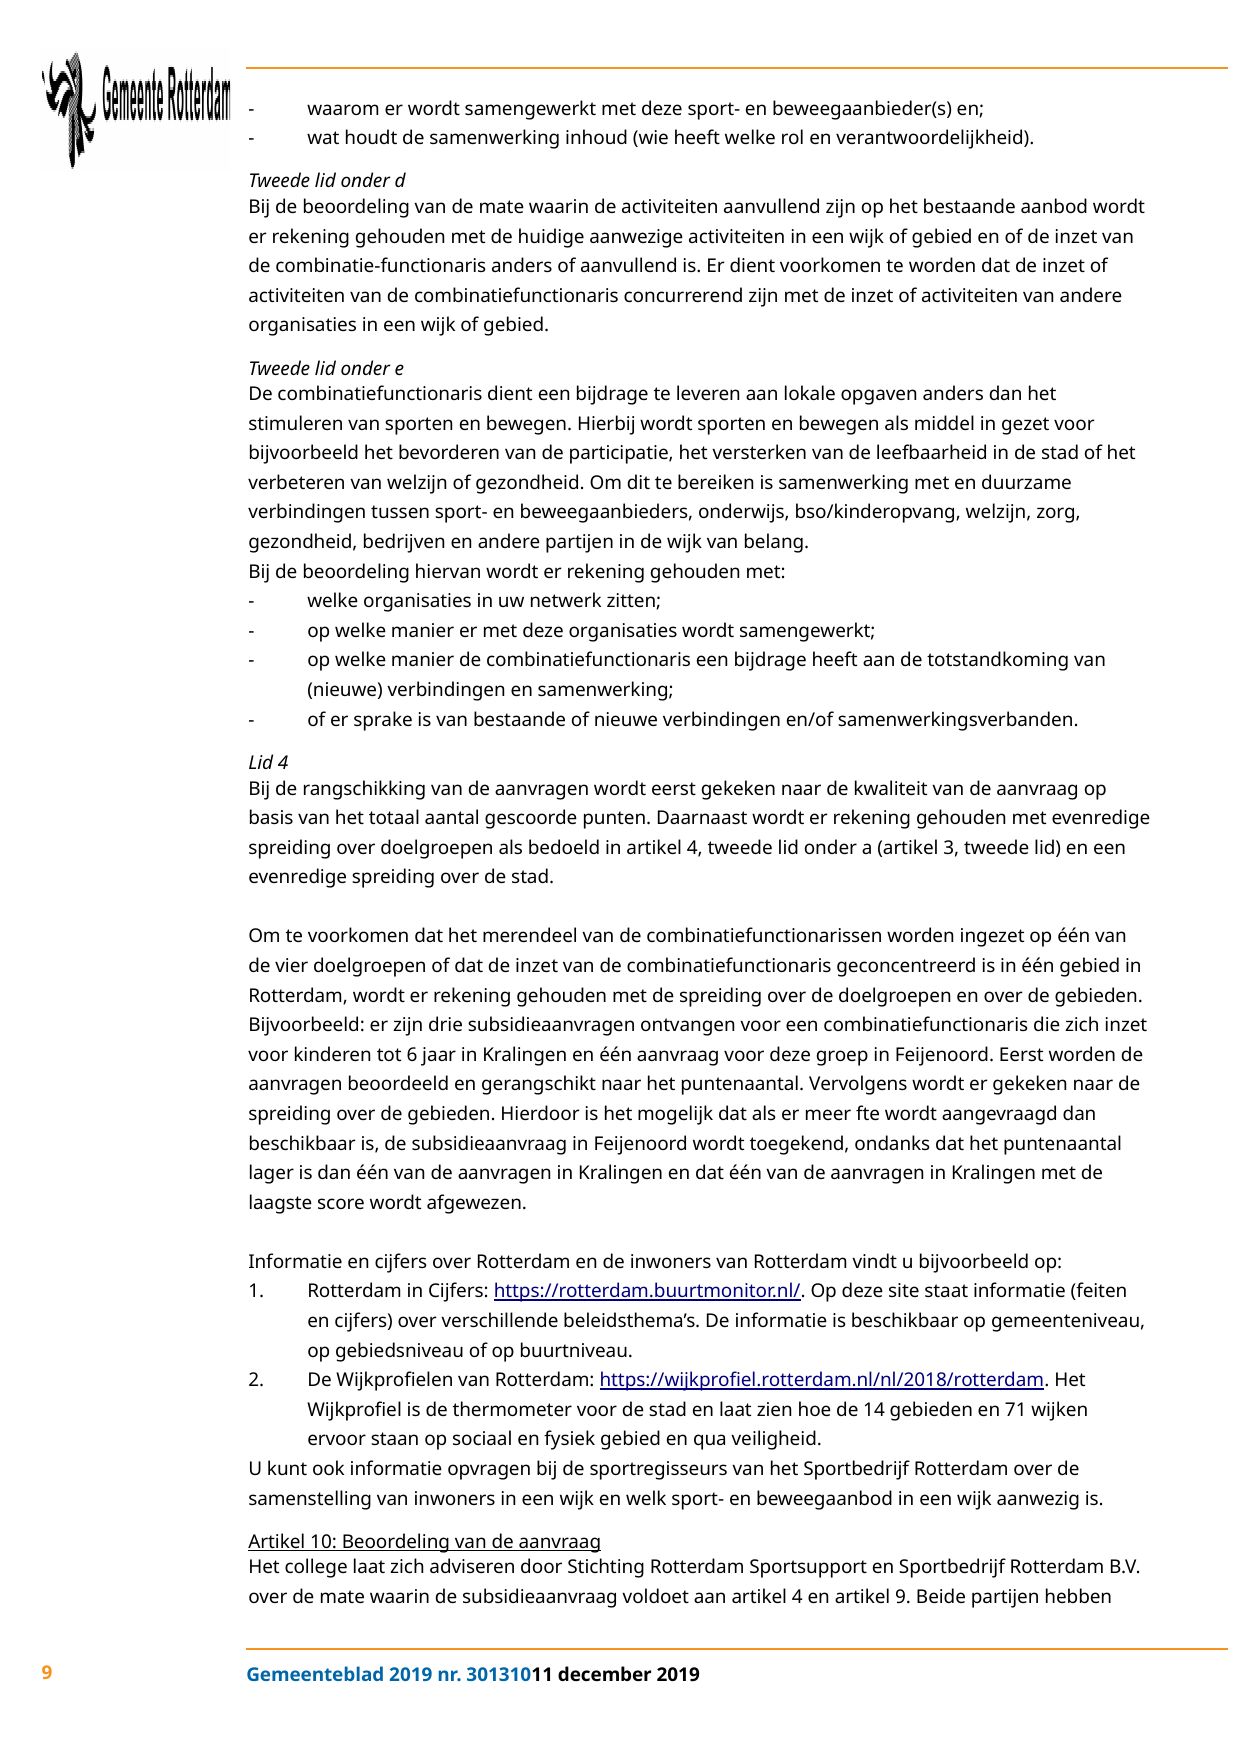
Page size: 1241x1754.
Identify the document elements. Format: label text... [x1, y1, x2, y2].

list De Wijkprofielen van Rotterdam: https://wijkprofiel.rotterdam.nl/nl/2018/rotterdam. Het Wijkprofiel is de thermometer voor de stad en laat zien hoe de 14 gebieden en 71 wijken ervoor staan op sociaal en fysiek gebied en qua veiligheid. [248, 1366, 1152, 1451]
text Bij de beoordeling hiervan wordt er rekening gehouden met: [248, 558, 1152, 584]
text U kunt ook informatie opvragen bij de sportregisseurs van het Sportbedrijf Rotterdam over de samenstelling van inwoners in een wijk en welk sport- en beweegaanbod in een wijk aanwezig is. [248, 1455, 1152, 1510]
list op welke manier de combinatiefunctionaris een bijdrage heeft aan de totstandkoming van (nieuwe) verbindingen en samenwerking; [248, 647, 1152, 702]
text Het college laat zich adviseren door Stichting Rotterdam Sportsupport en Sportbedrijf Rotterdam B.V. over de mate waarin de subsidieaanvraag voldoet aan artikel 4 en artikel 9. Beide partijen hebben [248, 1553, 1152, 1609]
text Artikel 10: Beoordeling van de aanvraag [248, 1528, 1152, 1553]
text Tweede lid onder e [248, 355, 1152, 380]
picture [41, 47, 231, 172]
list of er sprake is van bestaande of nieuwe verbindingen en/of samenwerkingsverbanden. [248, 706, 1152, 732]
list waarom er wordt samengewerkt met deze sport- en beweegaanbieder(s) en; [248, 95, 1152, 121]
text Lid 4 [248, 749, 1152, 775]
text Informatie en cijfers over Rotterdam en de inwoners van Rotterdam vindt u bijvoorbeeld op: [248, 1248, 1152, 1274]
list Rotterdam in Cijfers: https://rotterdam.buurtmonitor.nl/. Op deze site staat informatie (feiten en cijfers) over verschillende beleidsthema’s. De informatie is beschikbaar op gemeenteniveau, op gebiedsniveau of op buurtniveau. [248, 1278, 1152, 1362]
text Bij de rangschikking van de aanvragen wordt eerst gekeken naar de kwaliteit van de aanvraag op basis van het totaal aantal gescoorde punten. Daarnaast wordt er rekening gehouden met evenredige spreiding over doelgroepen als bedoeld in artikel 4, tweede lid onder a (artikel 3, tweede lid) en een evenredige spreiding over de stad. [248, 775, 1152, 889]
text Om te voorkomen dat het merendeel van de combinatiefunctionarissen worden ingezet op één van de vier doelgroepen of dat de inzet van de combinatiefunctionaris geconcentreerd is in één gebied in Rotterdam, wordt er rekening gehouden met de spreiding over de doelgroepen en over de gebieden. Bijvoorbeeld: er zijn drie subsidieaanvragen ontvangen voor een combinatiefunctionaris die zich inzet voor kinderen tot 6 jaar in Kralingen en één aanvraag voor deze groep in Feijenoord. Eerst worden de aanvragen beoordeeld en gerangschikt naar het puntenaantal. Vervolgens wordt er gekeken naar de spreiding over de gebieden. Hierdoor is het mogelijk dat als er meer fte wordt aangevraagd dan beschikbaar is, de subsidieaanvraag in Feijenoord wordt toegekend, ondanks dat het puntenaantal lager is dan één van de aanvragen in Kralingen en dat één van de aanvragen in Kralingen met de laagste score wordt afgewezen. [248, 923, 1152, 1214]
list welke organisaties in uw netwerk zitten; [248, 587, 1152, 613]
text Bij de beoordeling van de mate waarin de activiteiten aanvullend zijn op het bestaande aanbod wordt er rekening gehouden met de huidige aanwezige activiteiten in een wijk of gebied en of de inzet van de combinatie-functionaris anders of aanvullend is. Er dient voorkomen te worden dat de inzet of activiteiten van de combinatiefunctionaris concurrerend zijn met de inzet of activiteiten van andere organisaties in een wijk of gebied. [248, 193, 1152, 337]
list wat houdt de samenwerking inhoud (wie heeft welke rol en verantwoordelijkheid). [248, 124, 1152, 150]
text De combinatiefunctionaris dient een bijdrage te leveren aan lokale opgaven anders dan het stimuleren van sporten en bewegen. Hierbij wordt sporten en bewegen als middel in gezet voor bijvoorbeeld het bevorderen van de participatie, het versterken van de leefbaarheid in de stad of het verbeteren van welzijn of gezondheid. Om dit te bereiken is samenwerking met en duurzame verbindingen tussen sport- en beweegaanbieders, onderwijs, bso/kinderopvang, welzijn, zorg, gezondheid, bedrijven en andere partijen in de wijk van belang. [248, 380, 1152, 554]
list op welke manier er met deze organisaties wordt samengewerkt; [248, 617, 1152, 643]
text Tweede lid onder d [248, 167, 1152, 193]
